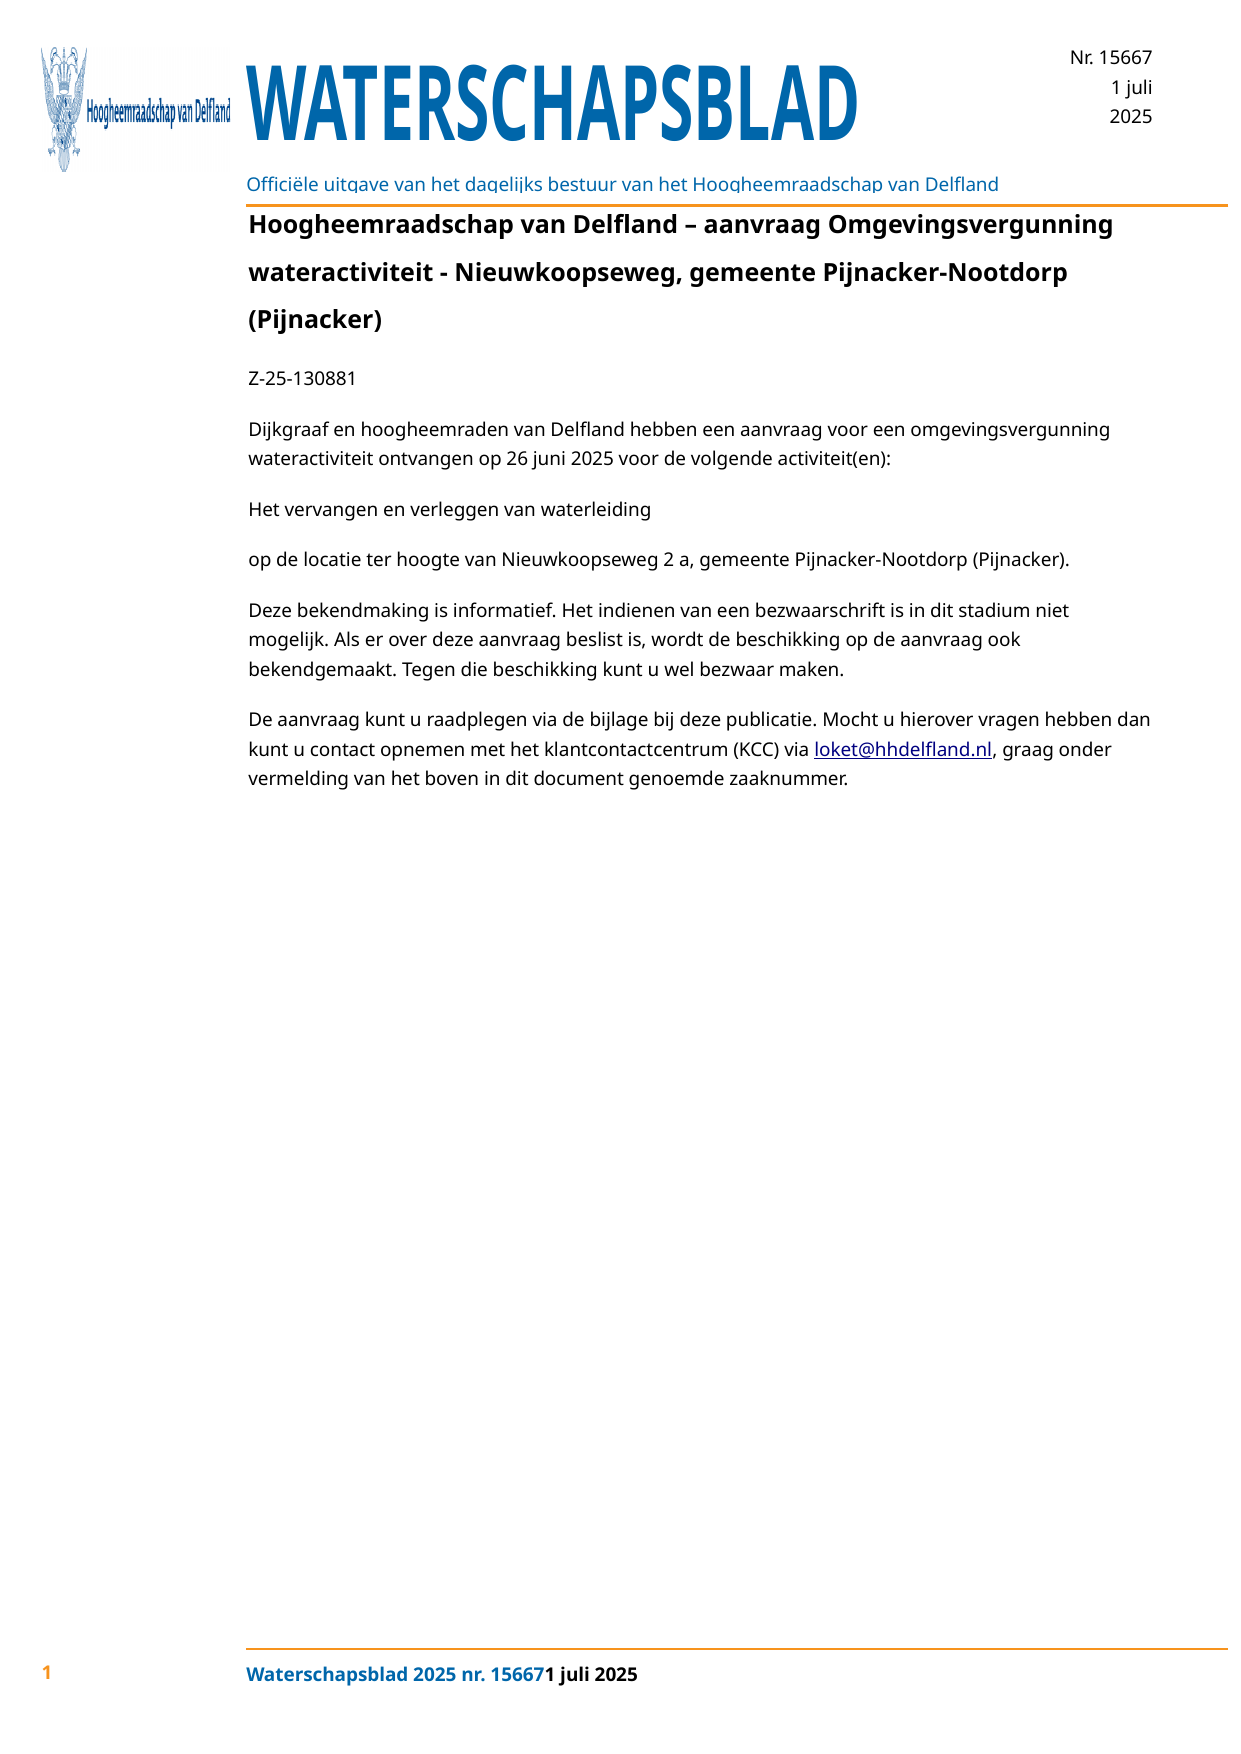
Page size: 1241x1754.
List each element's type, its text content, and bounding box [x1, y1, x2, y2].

text Dijkgraaf en hoogheemraden van Delfland hebben een aanvraag voor een omgevingsvergunning wateractiviteit ontvangen op 26 juni 2025 voor de volgende activiteit(en): [248, 416, 1152, 471]
text op de locatie ter hoogte van Nieuwkoopseweg 2 a, gemeente Pijnacker-Nootdorp (Pijnacker). [248, 546, 1152, 572]
text De aanvraag kunt u raadplegen via de bijlage bij deze publicatie. Mocht u hierover vragen hebben dan kunt u contact opnemen met het klantcontactcentrum (KCC) via loket@hhdelfland.nl, graag onder vermelding van het boven in dit document genoemde zaaknummer. [248, 706, 1152, 791]
picture [41, 47, 231, 172]
text Het vervangen en verleggen van waterleiding [248, 496, 1152, 522]
text Z-25-130881 [248, 366, 1152, 391]
text Deze bekendmaking is informatief. Het indienen van een bezwaarschrift is in dit stadium niet mogelijk. Als er over deze aanvraag beslist is, wordt de beschikking op de aanvraag ook bekendgemaakt. Tegen die beschikking kunt u wel bezwaar maken. [248, 597, 1152, 682]
text Hoogheemraadschap van Delfland – aanvraag Omgevingsvergunning wateractiviteit - Nieuwkoopseweg, gemeente Pijnacker-Nootdorp (Pijnacker) [248, 207, 1152, 336]
